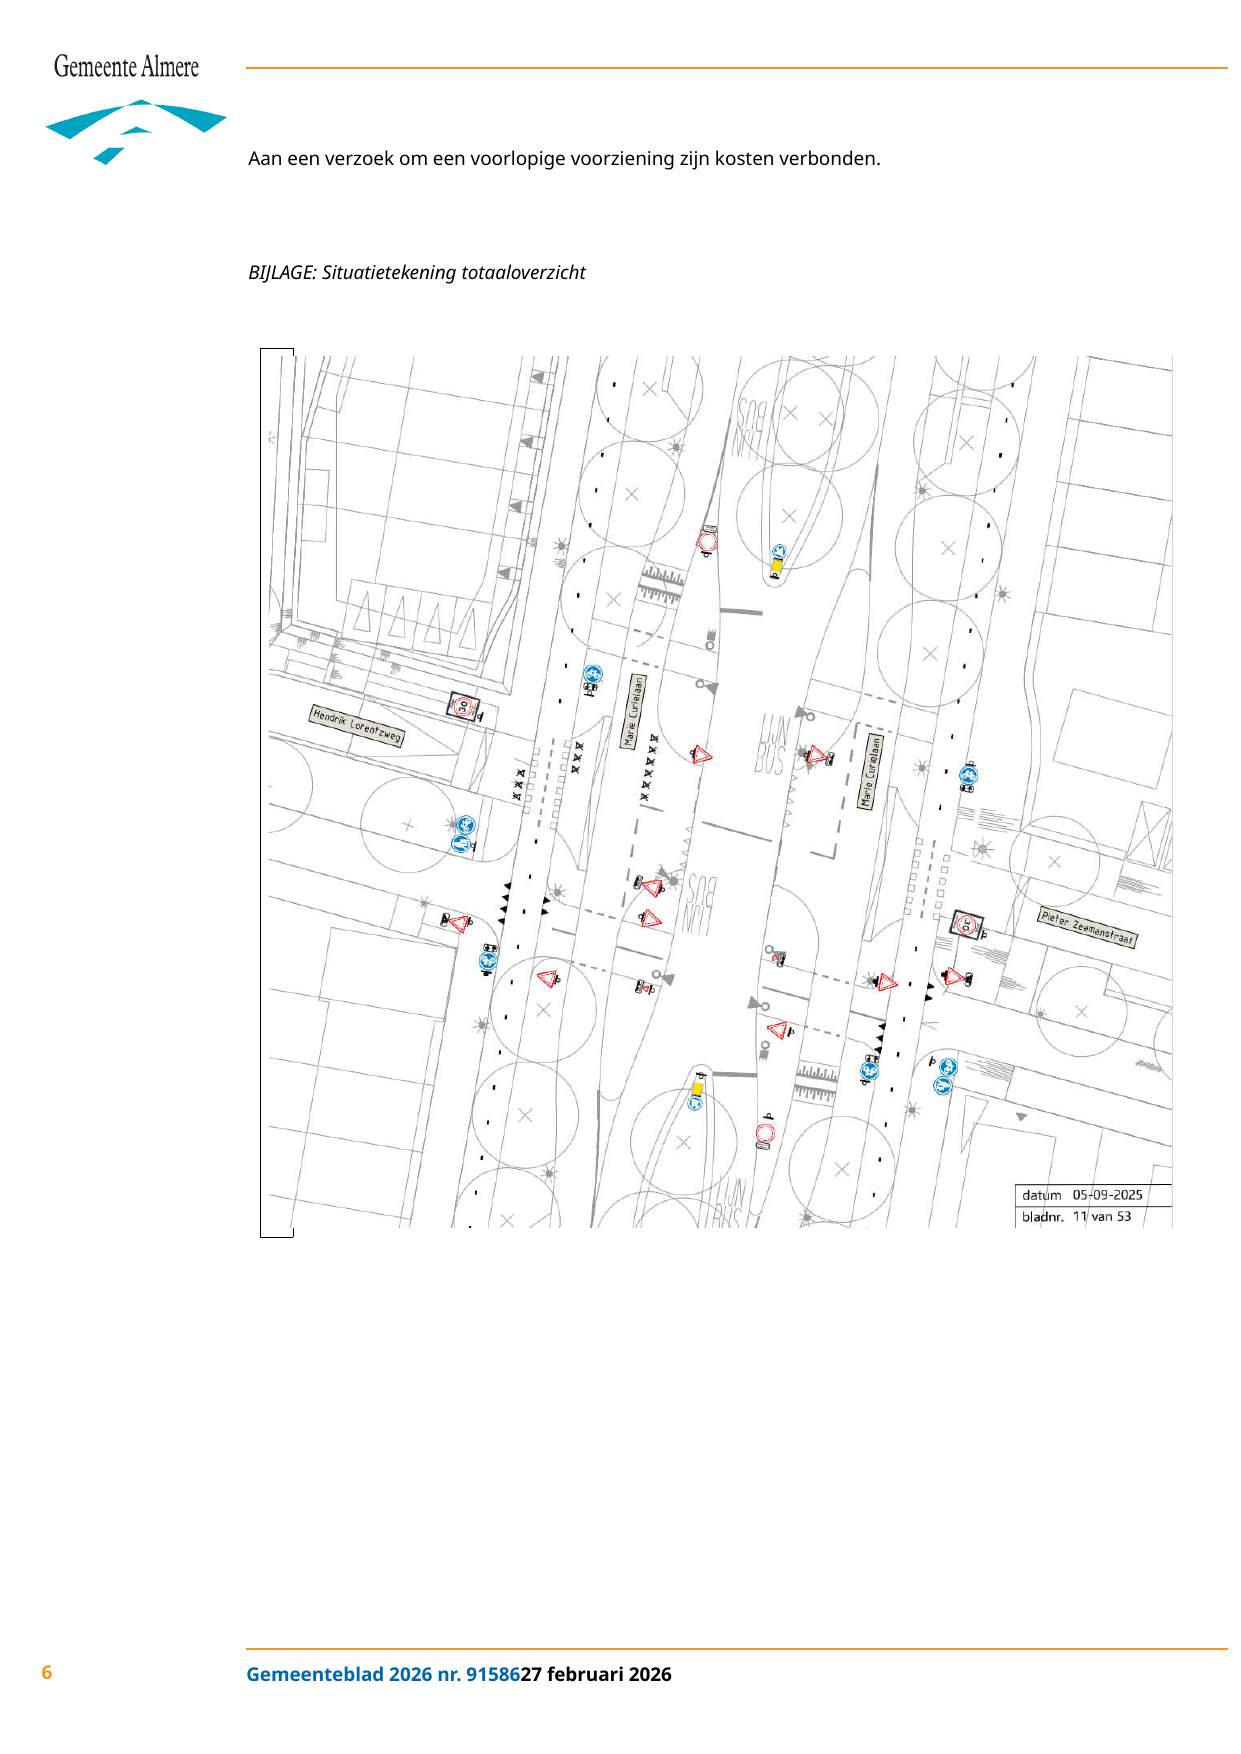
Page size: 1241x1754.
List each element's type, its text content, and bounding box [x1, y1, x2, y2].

text Aan een verzoek om een voorlopige voorziening zijn kosten verbonden. [248, 145, 1152, 171]
text BIJLAGE: Situatietekening totaaloverzicht [248, 259, 1152, 285]
picture [41, 47, 231, 172]
picture [268, 356, 1173, 1228]
